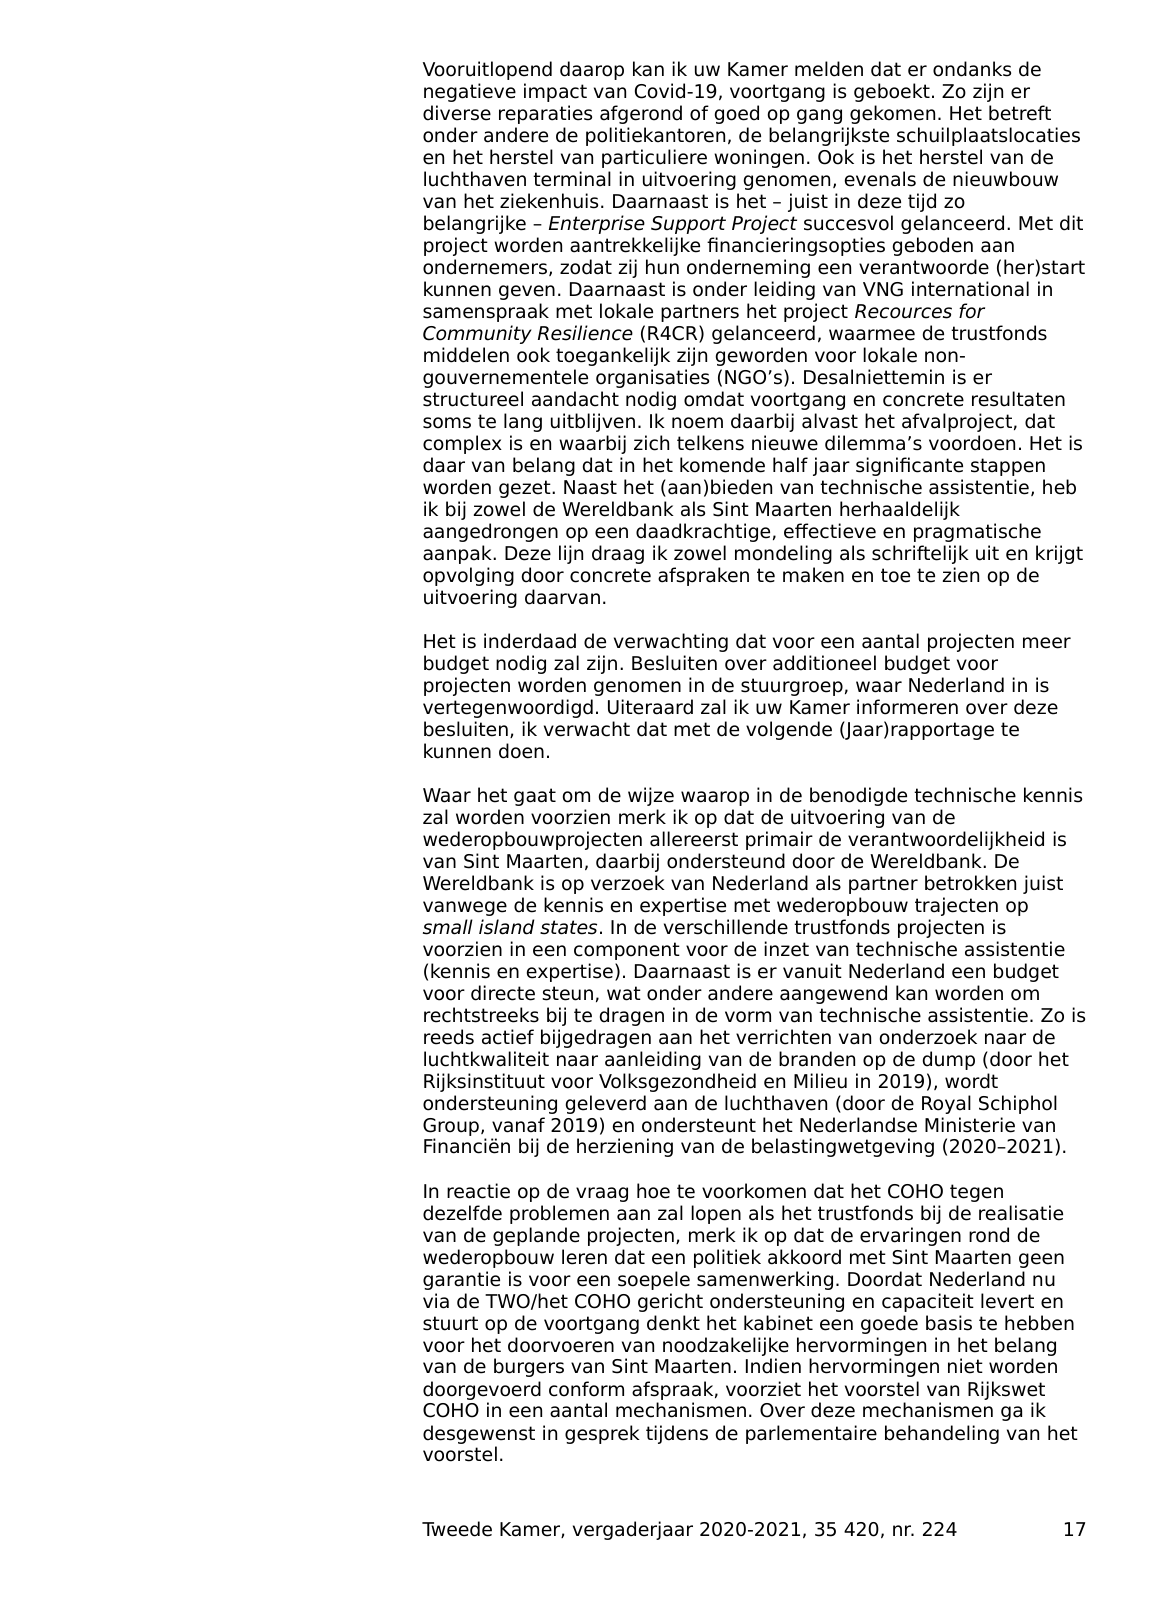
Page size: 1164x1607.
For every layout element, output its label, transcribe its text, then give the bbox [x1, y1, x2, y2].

text Het is inderdaad de verwachting dat voor een aantal projecten meer budget nodig zal zijn. Besluiten over additioneel budget voor projecten worden genomen in de stuurgroep, waar Nederland in is vertegenwoordigd. Uiteraard zal ik uw Kamer informeren over deze besluiten, ik verwacht dat met de volgende (Jaar)rapportage te kunnen doen. [422, 631, 1087, 763]
text Vooruitlopend daarop kan ik uw Kamer melden dat er ondanks de negatieve impact van Covid-19, voortgang is geboekt. Zo zijn er diverse reparaties afgerond of goed op gang gekomen. Het betreft onder andere de politiekantoren, de belangrijkste schuilplaatslocaties en het herstel van particuliere woningen. Ook is het herstel van de luchthaven terminal in uitvoering genomen, evenals de nieuwbouw van het ziekenhuis. Daarnaast is het – juist in deze tijd zo belangrijke – Enterprise Support Project succesvol gelanceerd. Met dit project worden aantrekkelijke financieringsopties geboden aan ondernemers, zodat zij hun onderneming een verantwoorde (her)start kunnen geven. Daarnaast is onder leiding van VNG international in samenspraak met lokale partners het project Recources for Community Resilience (R4CR) gelanceerd, waarmee de trustfonds middelen ook toegankelijk zijn geworden voor lokale non-gouvernementele organisaties (NGO’s). Desalniettemin is er structureel aandacht nodig omdat voortgang en concrete resultaten soms te lang uitblijven. Ik noem daarbij alvast het afvalproject, dat complex is en waarbij zich telkens nieuwe dilemma’s voordoen. Het is daar van belang dat in het komende half jaar significante stappen worden gezet. Naast het (aan)bieden van technische assistentie, heb ik bij zowel de Wereldbank als Sint Maarten herhaaldelijk aangedrongen op een daadkrachtige, effectieve en pragmatische aanpak. Deze lijn draag ik zowel mondeling als schriftelijk uit en krijgt opvolging door concrete afspraken te maken en toe te zien op de uitvoering daarvan. [422, 59, 1087, 608]
text In reactie op de vraag hoe te voorkomen dat het COHO tegen dezelfde problemen aan zal lopen als het trustfonds bij de realisatie van de geplande projecten, merk ik op dat de ervaringen rond de wederopbouw leren dat een politiek akkoord met Sint Maarten geen garantie is voor een soepele samenwerking. Doordat Nederland nu via de TWO/het COHO gericht ondersteuning en capaciteit levert en stuurt op de voortgang denkt het kabinet een goede basis te hebben voor het doorvoeren van noodzakelijke hervormingen in het belang van de burgers van Sint Maarten. Indien hervormingen niet worden doorgevoerd conform afspraak, voorziet het voorstel van Rijkswet COHO in een aantal mechanismen. Over deze mechanismen ga ik desgewenst in gesprek tijdens de parlementaire behandeling van het voorstel. [422, 1181, 1087, 1466]
text Waar het gaat om de wijze waarop in de benodigde technische kennis zal worden voorzien merk ik op dat de uitvoering van de wederopbouwprojecten allereerst primair de verantwoordelijkheid is van Sint Maarten, daarbij ondersteund door de Wereldbank. De Wereldbank is op verzoek van Nederland als partner betrokken juist vanwege de kennis en expertise met wederopbouw trajecten op small island states. In de verschillende trustfonds projecten is voorzien in een component voor de inzet van technische assistentie (kennis en expertise). Daarnaast is er vanuit Nederland een budget voor directe steun, wat onder andere aangewend kan worden om rechtstreeks bij te dragen in de vorm van technische assistentie. Zo is reeds actief bijgedragen aan het verrichten van onderzoek naar de luchtkwaliteit naar aanleiding van de branden op de dump (door het Rijksinstituut voor Volksgezondheid en Milieu in 2019), wordt ondersteuning geleverd aan de luchthaven (door de Royal Schiphol Group, vanaf 2019) en ondersteunt het Nederlandse Ministerie van Financiën bij de herziening van de belastingwetgeving (2020–2021). [422, 785, 1087, 1158]
